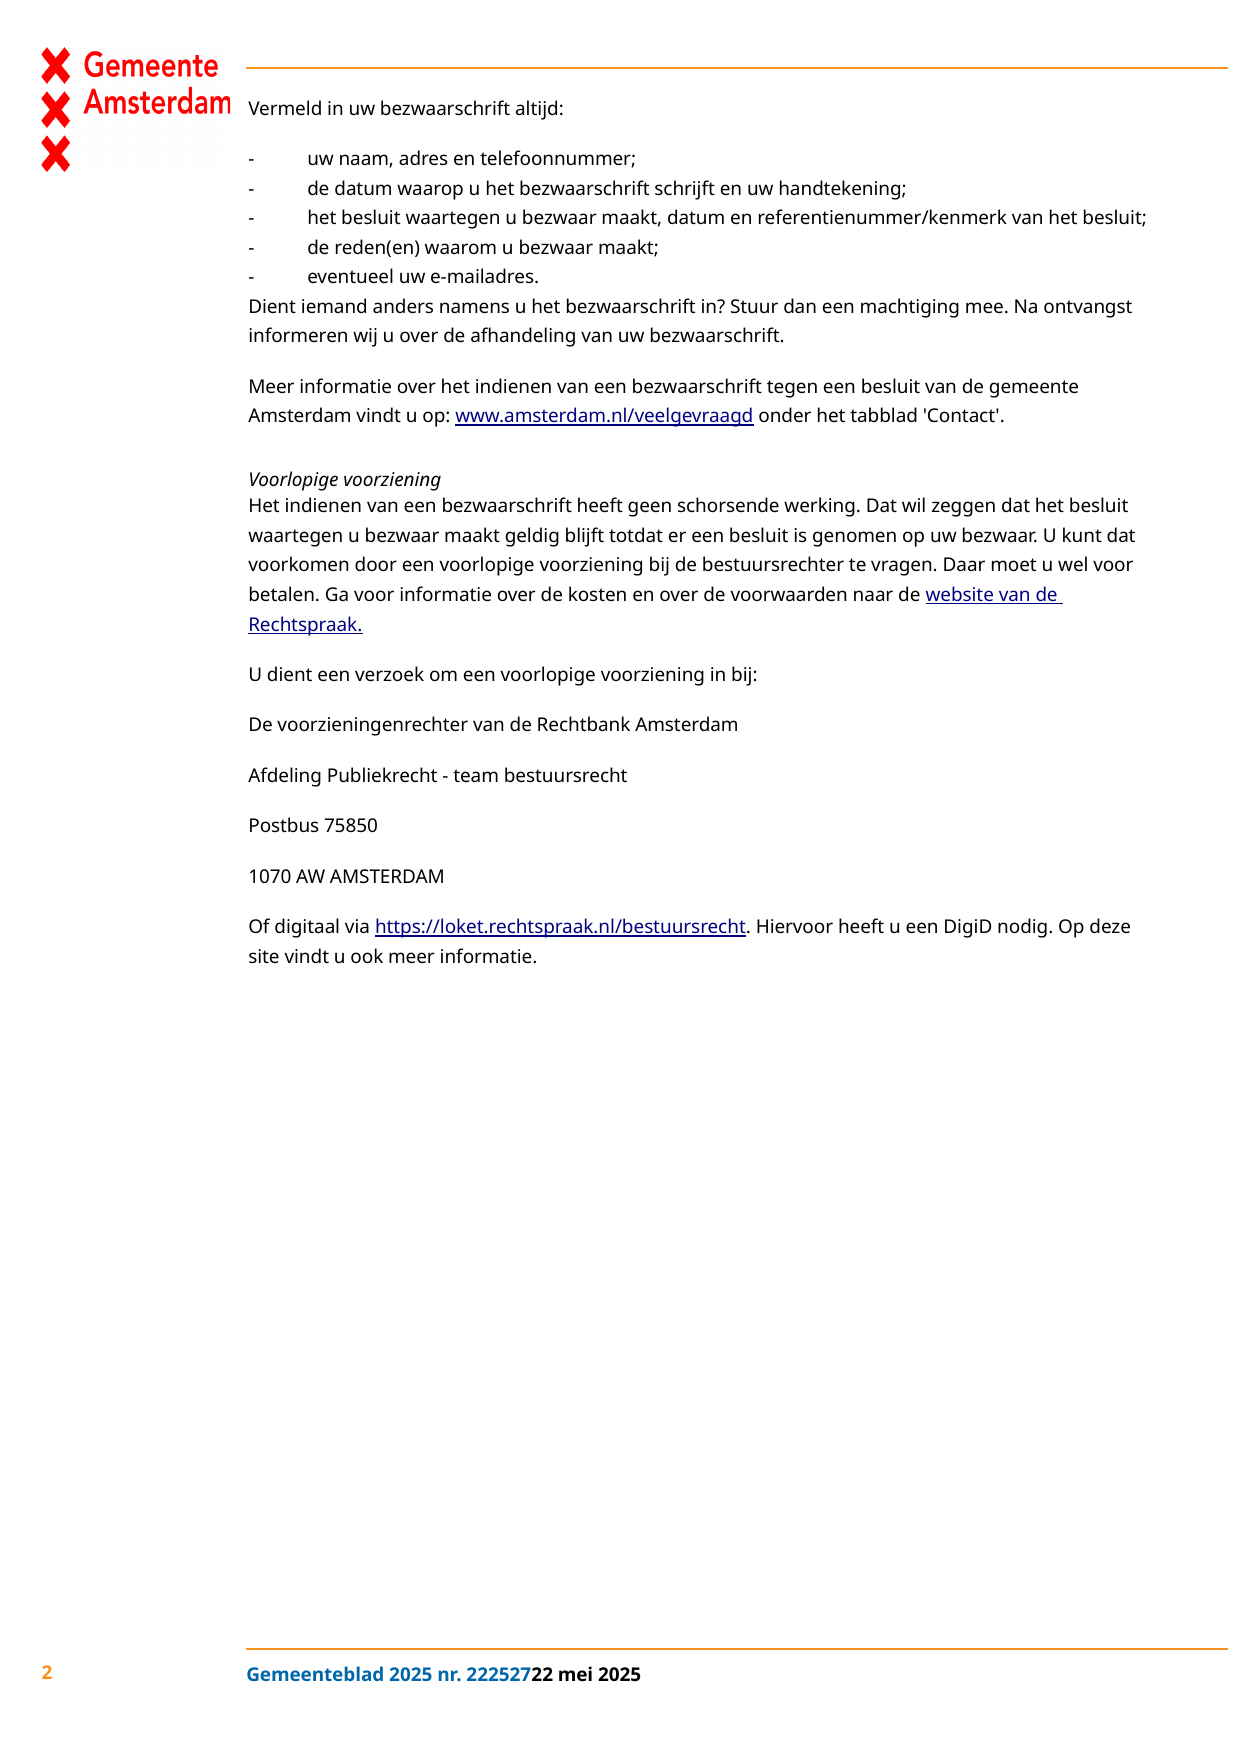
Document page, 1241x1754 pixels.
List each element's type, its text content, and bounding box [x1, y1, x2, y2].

text Postbus 75850 [248, 812, 1152, 838]
list eventueel uw e-mailadres. [248, 263, 1152, 289]
list de datum waarop u het bezwaarschrift schrijft en uw handtekening; [248, 175, 1152, 201]
picture [41, 47, 231, 172]
text Dient iemand anders namens u het bezwaarschrift in? Stuur dan een machtiging mee. Na ontvangst informeren wij u over de afhandeling van uw bezwaarschrift. [248, 293, 1152, 348]
text De voorzieningenrechter van de Rechtbank Amsterdam [248, 712, 1152, 737]
list uw naam, adres en telefoonnummer; [248, 145, 1152, 171]
text Of digitaal via https://loket.rechtspraak.nl/bestuursrecht. Hiervoor heeft u een DigiD nodig. Op deze site vindt u ook meer informatie. [248, 913, 1152, 968]
text Het indienen van een bezwaarschrift heeft geen schorsende werking. Dat wil zeggen dat het besluit waartegen u bezwaar maakt geldig blijft totdat er een besluit is genomen op uw bezwaar. U kunt dat voorkomen door een voorlopige voorziening bij de bestuursrechter te vragen. Daar moet u wel voor betalen. Ga voor informatie over de kosten en over de voorwaarden naar de website van de Rechtspraak. [248, 492, 1152, 636]
text Vermeld in uw bezwaarschrift altijd: [248, 95, 1152, 121]
list de reden(en) waarom u bezwaar maakt; [248, 234, 1152, 260]
list het besluit waartegen u bezwaar maakt, datum en referentienummer/kenmerk van het besluit; [248, 204, 1152, 230]
text Meer informatie over het indienen van een bezwaarschrift tegen een besluit van de gemeente Amsterdam vindt u op: www.amsterdam.nl/veelgevraagd onder het tabblad 'Contact'. [248, 373, 1152, 428]
text U dient een verzoek om een voorlopige voorziening in bij: [248, 661, 1152, 687]
text 1070 AW AMSTERDAM [248, 863, 1152, 888]
text Voorlopige voorziening [248, 467, 1152, 492]
text Afdeling Publiekrecht - team bestuursrecht [248, 762, 1152, 788]
